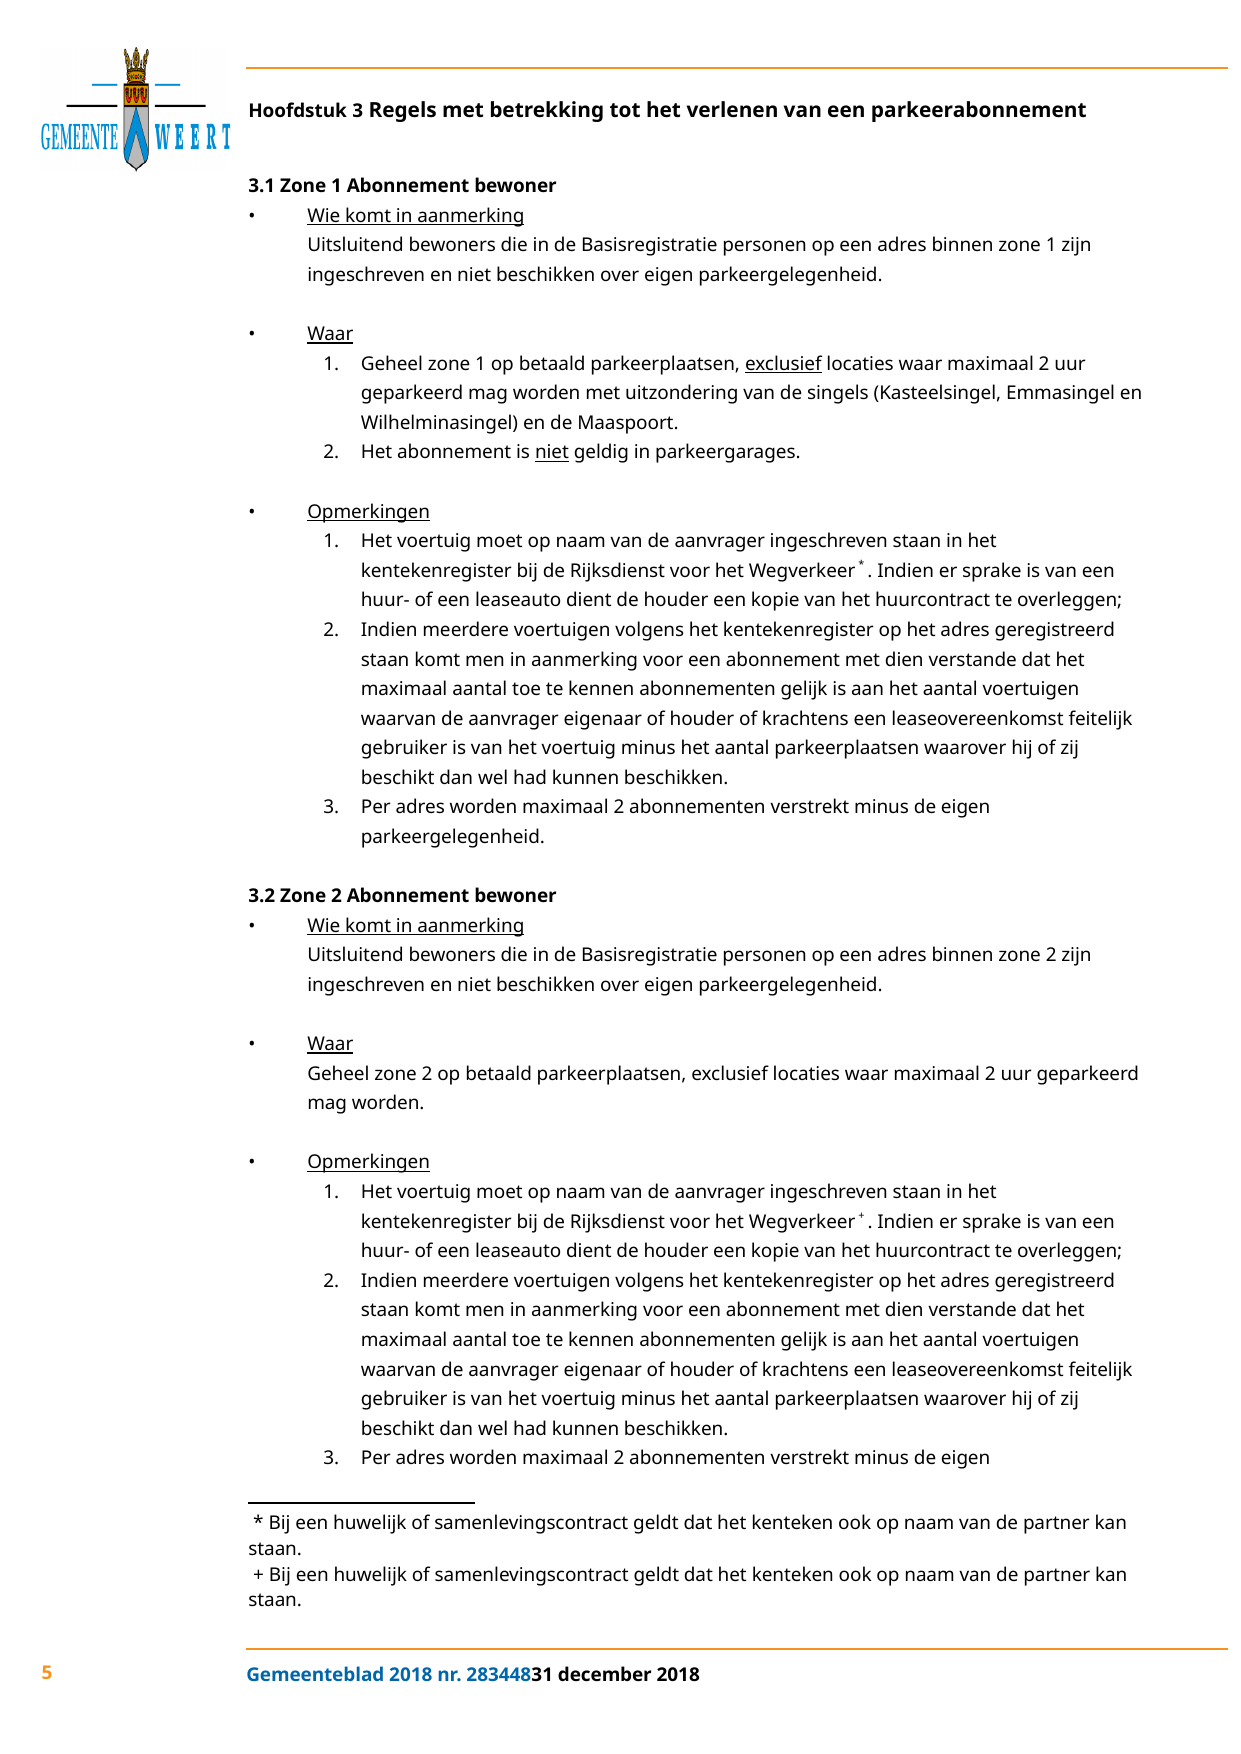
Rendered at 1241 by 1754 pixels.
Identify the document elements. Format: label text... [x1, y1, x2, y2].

list Het voertuig moet op naam van de aanvrager ingeschreven staan in het kentekenregister bij de Rijksdienst voor het Wegverkeer. Indien er sprake is van een huur- of een leaseauto dient de houder een kopie van het huurcontract te overleggen; [323, 527, 1152, 612]
list Opmerkingen [248, 1149, 1152, 1174]
text Hoofdstuk 3 Regels met betrekking tot het verlenen van een parkeerabonnement [248, 95, 1152, 123]
list Geheel zone 1 op betaald parkeerplaatsen, exclusief locaties waar maximaal 2 uur geparkeerd mag worden met uitzondering van de singels (Kasteelsingel, Emmasingel en Wilhelminasingel) en de Maaspoort. [323, 350, 1152, 435]
list Wie komt in aanmerking [248, 912, 1152, 938]
list Waar [248, 1030, 1152, 1056]
list Het voertuig moet op naam van de aanvrager ingeschreven staan in het kentekenregister bij de Rijksdienst voor het Wegverkeer. Indien er sprake is van een huur- of een leaseauto dient de houder een kopie van het huurcontract te overleggen; [323, 1178, 1152, 1263]
list Per adres worden maximaal 2 abonnementen verstrekt minus de eigen parkeergelegenheid. [323, 794, 1152, 849]
list Per adres worden maximaal 2 abonnementen verstrekt minus de eigen [323, 1444, 1152, 1470]
list Opmerkingen [248, 498, 1152, 524]
text 3.2 Zone 2 Abonnement bewoner [248, 882, 1152, 908]
list Bij een huwelijk of samenlevingscontract geldt dat het kenteken ook op naam van de partner kan staan. [248, 1509, 1152, 1561]
list Wie komt in aanmerking [248, 202, 1152, 228]
list Uitsluitend bewoners die in de Basisregistratie personen op een adres binnen zone 2 zijn ingeschreven en niet beschikken over eigen parkeergelegenheid. [248, 942, 1152, 997]
list Uitsluitend bewoners die in de Basisregistratie personen op een adres binnen zone 1 zijn ingeschreven en niet beschikken over eigen parkeergelegenheid. [248, 232, 1152, 287]
list Indien meerdere voertuigen volgens het kentekenregister op het adres geregistreerd staan komt men in aanmerking voor een abonnement met dien verstande dat het maximaal aantal toe te kennen abonnementen gelijk is aan het aantal voertuigen waarvan de aanvrager eigenaar of houder of krachtens een leaseovereenkomst feitelijk gebruiker is van het voertuig minus het aantal parkeerplaatsen waarover hij of zij beschikt dan wel had kunnen beschikken. [323, 616, 1152, 790]
text 3.1 Zone 1 Abonnement bewoner [248, 172, 1152, 198]
list Indien meerdere voertuigen volgens het kentekenregister op het adres geregistreerd staan komt men in aanmerking voor een abonnement met dien verstande dat het maximaal aantal toe te kennen abonnementen gelijk is aan het aantal voertuigen waarvan de aanvrager eigenaar of houder of krachtens een leaseovereenkomst feitelijk gebruiker is van het voertuig minus het aantal parkeerplaatsen waarover hij of zij beschikt dan wel had kunnen beschikken. [323, 1267, 1152, 1441]
list Waar [248, 320, 1152, 346]
list Het abonnement is niet geldig in parkeergarages. [323, 439, 1152, 464]
list Bij een huwelijk of samenlevingscontract geldt dat het kenteken ook op naam van de partner kan staan. [248, 1561, 1152, 1612]
list Geheel zone 2 op betaald parkeerplaatsen, exclusief locaties waar maximaal 2 uur geparkeerd mag worden. [248, 1060, 1152, 1115]
picture [41, 47, 231, 172]
